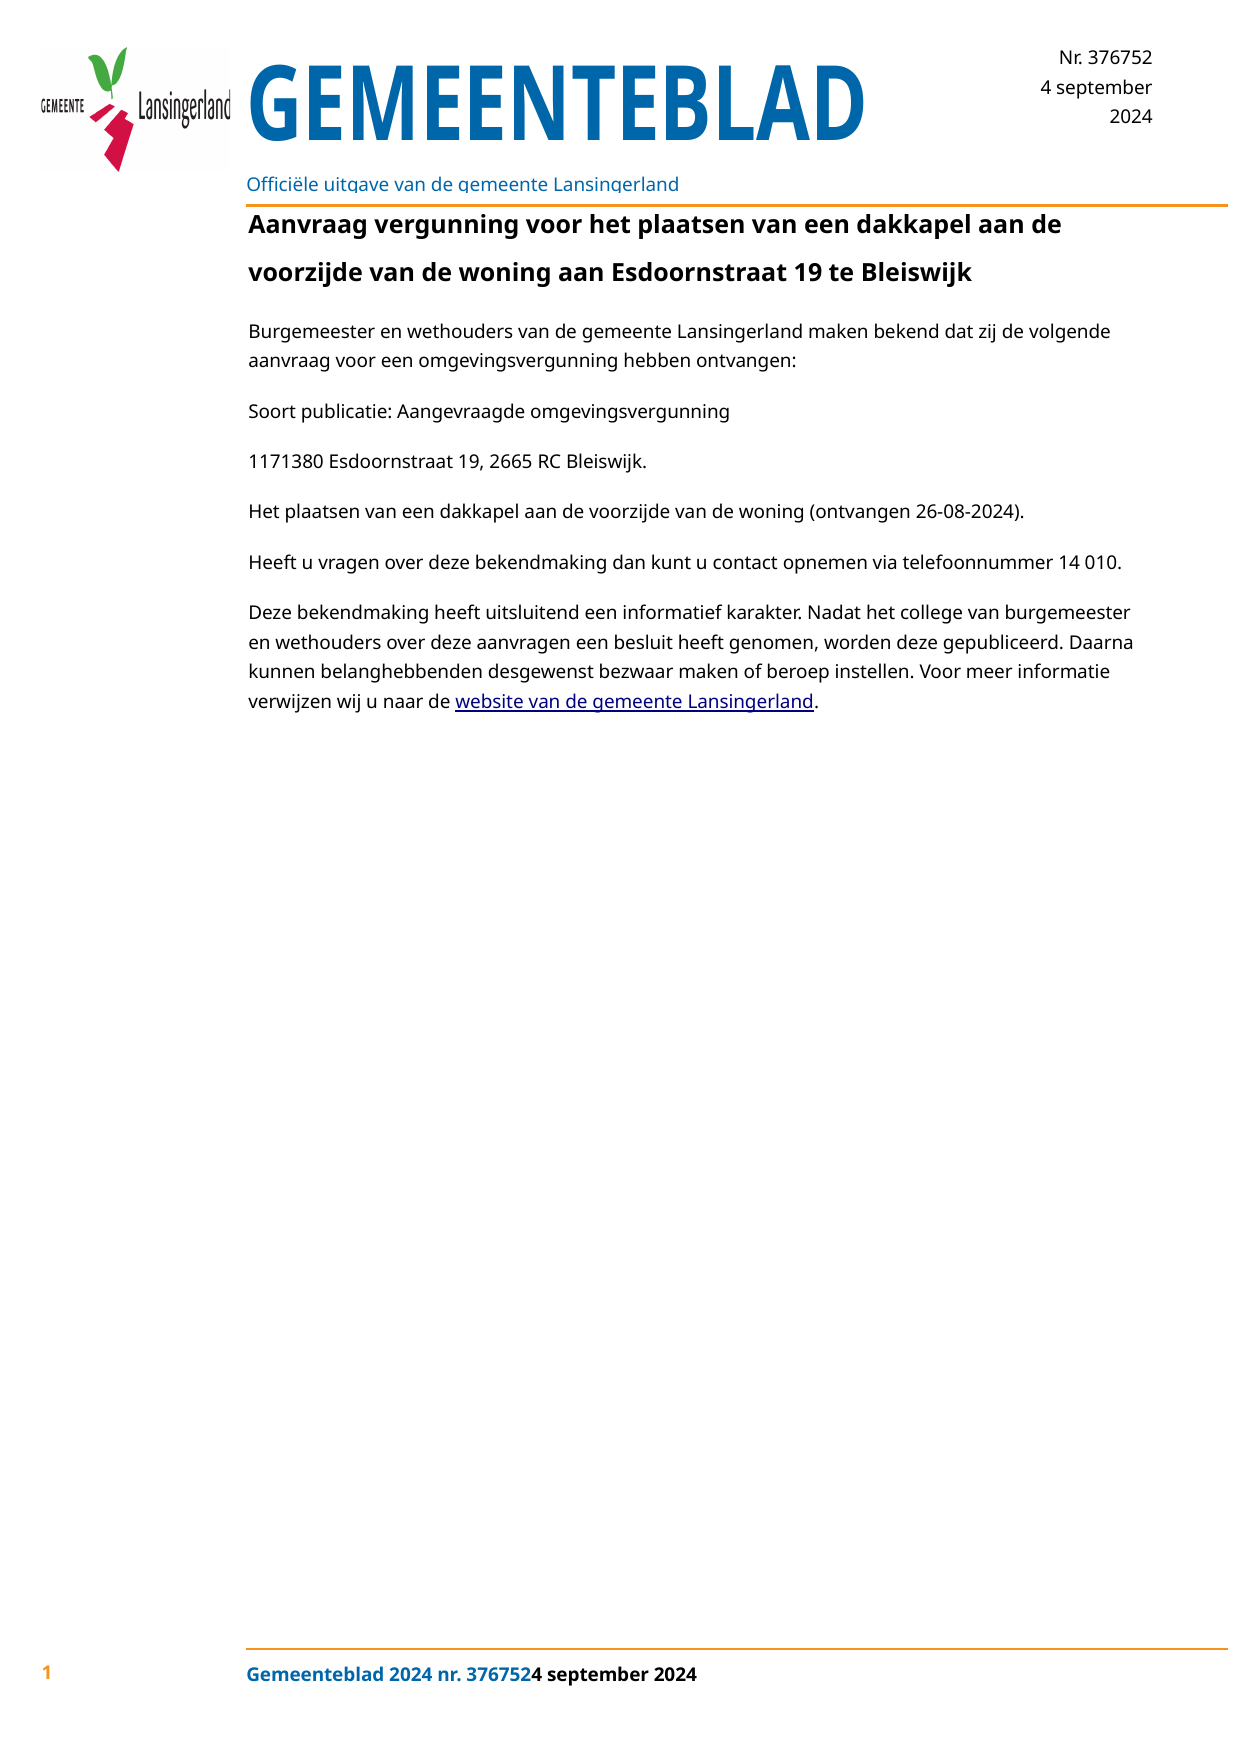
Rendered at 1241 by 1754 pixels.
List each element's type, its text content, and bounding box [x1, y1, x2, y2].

text 1171380 Esdoornstraat 19, 2665 RC Bleiswijk. [248, 448, 1152, 474]
text Burgemeester en wethouders van de gemeente Lansingerland maken bekend dat zij de volgende aanvraag voor een omgevingsvergunning hebben ontvangen: [248, 318, 1152, 373]
text Soort publicatie: Aangevraagde omgevingsvergunning [248, 398, 1152, 424]
text Deze bekendmaking heeft uitsluitend een informatief karakter. Nadat het college van burgemeester en wethouders over deze aanvragen een besluit heeft genomen, worden deze gepubliceerd. Daarna kunnen belanghebbenden desgewenst bezwaar maken of beroep instellen. Voor meer informatie verwijzen wij u naar de website van de gemeente Lansingerland. [248, 599, 1152, 714]
text Het plaatsen van een dakkapel aan de voorzijde van de woning (ontvangen 26-08-2024). [248, 499, 1152, 524]
text Heeft u vragen over deze bekendmaking dan kunt u contact opnemen via telefoonnummer 14 010. [248, 549, 1152, 575]
text Aanvraag vergunning voor het plaatsen van een dakkapel aan de voorzijde van de woning aan Esdoornstraat 19 te Bleiswijk [248, 207, 1152, 288]
picture [41, 47, 231, 172]
